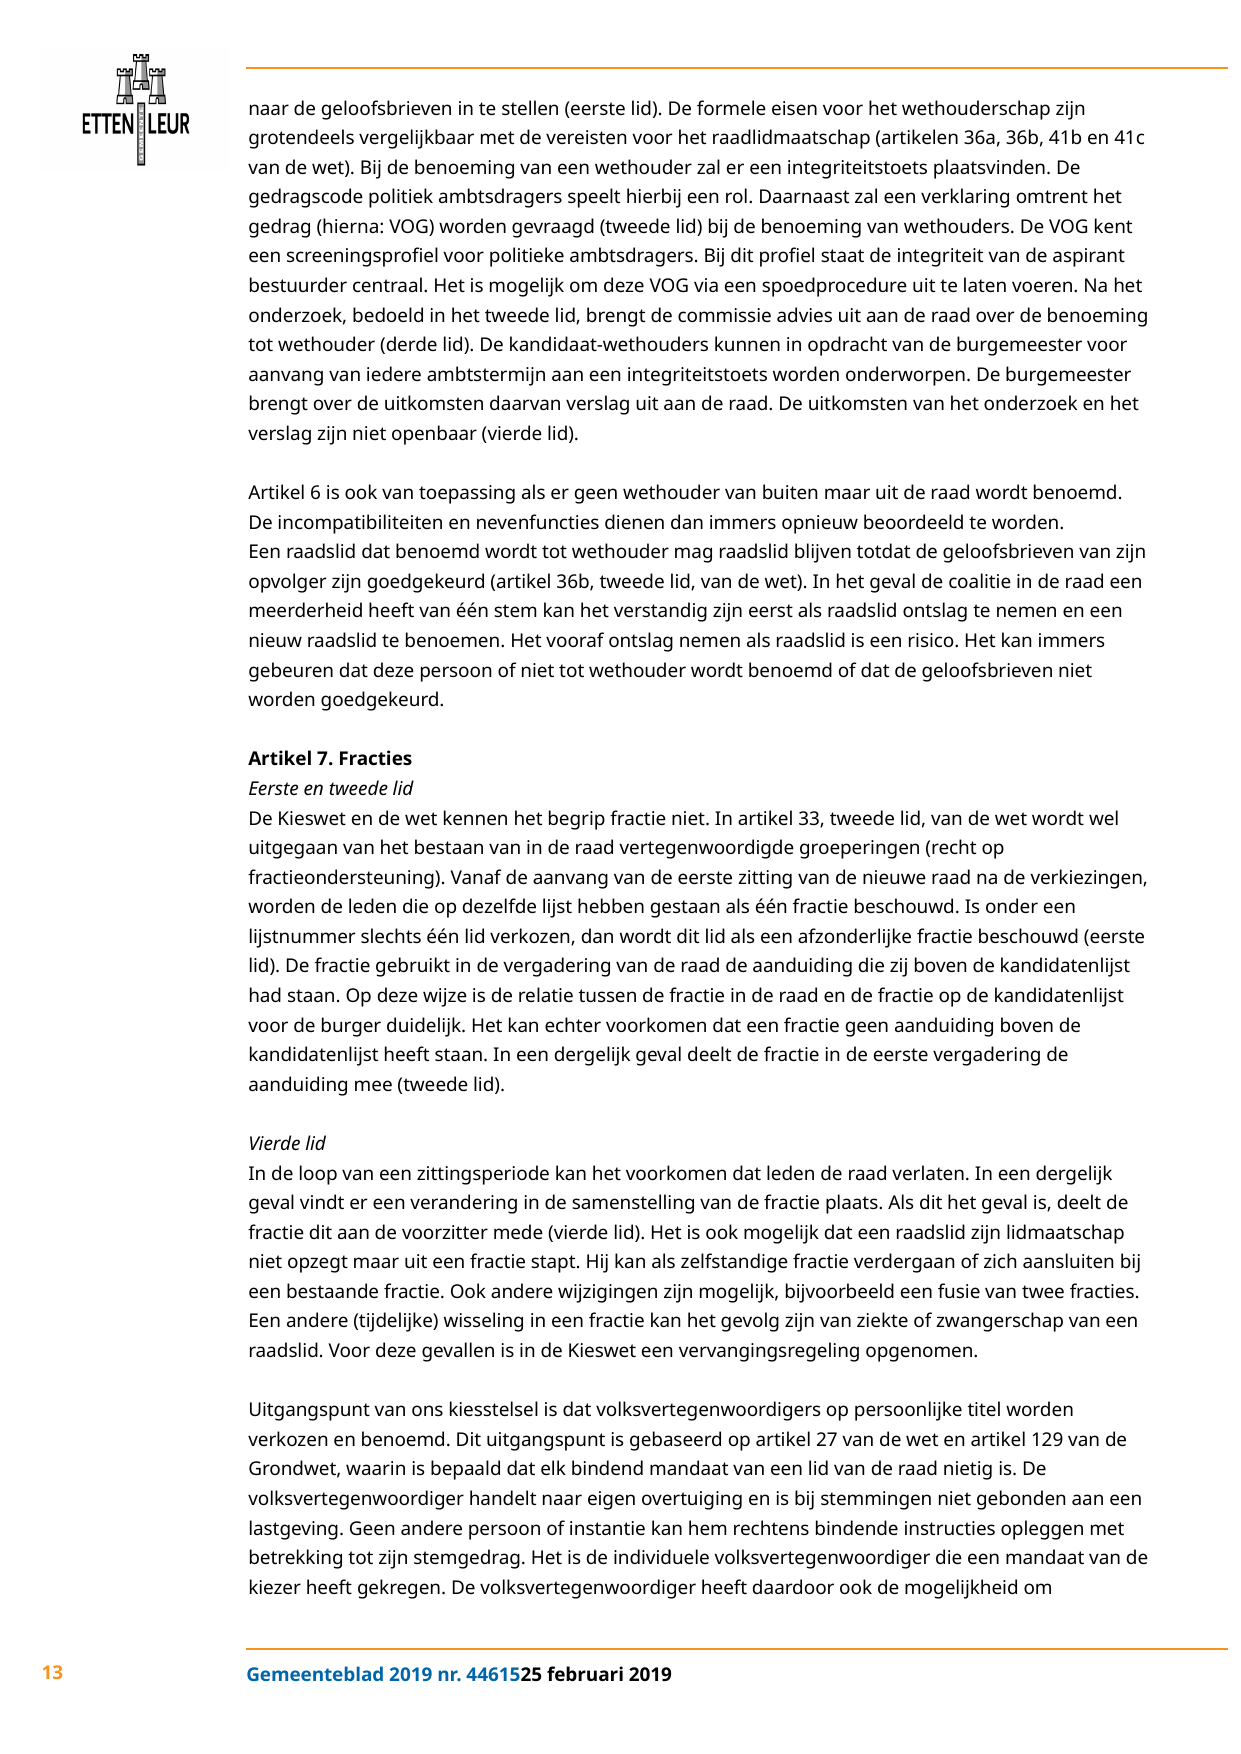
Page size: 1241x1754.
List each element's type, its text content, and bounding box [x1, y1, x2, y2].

text In de loop van een zittingsperiode kan het voorkomen dat leden de raad verlaten. In een dergelijk geval vindt er een verandering in de samenstelling van de fractie plaats. Als dit het geval is, deelt de fractie dit aan de voorzitter mede (vierde lid). Het is ook mogelijk dat een raadslid zijn lidmaatschap niet opzegt maar uit een fractie stapt. Hij kan als zelfstandige fractie verdergaan of zich aansluiten bij een bestaande fractie. Ook andere wijzigingen zijn mogelijk, bijvoorbeeld een fusie van twee fracties. Een andere (tijdelijke) wisseling in een fractie kan het gevolg zijn van ziekte of zwangerschap van een raadslid. Voor deze gevallen is in de Kieswet een vervangingsregeling opgenomen. [248, 1160, 1152, 1363]
text Artikel 6 is ook van toepassing als er geen wethouder van buiten maar uit de raad wordt benoemd. De incompatibiliteiten en nevenfuncties dienen dan immers opnieuw beoordeeld te worden. [248, 479, 1152, 535]
text Uitgangspunt van ons kiesstelsel is dat volksvertegenwoordigers op persoonlijke titel worden verkozen en benoemd. Dit uitgangspunt is gebaseerd op artikel 27 van de wet en artikel 129 van de Grondwet, waarin is bepaald dat elk bindend mandaat van een lid van de raad nietig is. De volksvertegenwoordiger handelt naar eigen overtuiging en is bij stemmingen niet gebonden aan een lastgeving. Geen andere persoon of instantie kan hem rechtens bindende instructies opleggen met betrekking tot zijn stemgedrag. Het is de individuele volksvertegenwoordiger die een mandaat van de kiezer heeft gekregen. De volksvertegenwoordiger heeft daardoor ook de mogelijkheid om [248, 1396, 1152, 1600]
text Eerste en tweede lid [248, 775, 1152, 801]
text Artikel 7. Fracties [248, 746, 1152, 771]
text De Kieswet en de wet kennen het begrip fractie niet. In artikel 33, tweede lid, van de wet wordt wel uitgegaan van het bestaan van in de raad vertegenwoordigde groeperingen (recht op fractieondersteuning). Vanaf de aanvang van de eerste zitting van de nieuwe raad na de verkiezingen, worden de leden die op dezelfde lijst hebben gestaan als één fractie beschouwd. Is onder een lijstnummer slechts één lid verkozen, dan wordt dit lid als een afzonderlijke fractie beschouwd (eerste lid). De fractie gebruikt in de vergadering van de raad de aanduiding die zij boven de kandidatenlijst had staan. Op deze wijze is de relatie tussen de fractie in de raad en de fractie op de kandidatenlijst voor de burger duidelijk. Het kan echter voorkomen dat een fractie geen aanduiding boven de kandidatenlijst heeft staan. In een dergelijk geval deelt de fractie in de eerste vergadering de aanduiding mee (tweede lid). [248, 805, 1152, 1097]
text naar de geloofsbrieven in te stellen (eerste lid). De formele eisen voor het wethouderschap zijn grotendeels vergelijkbaar met de vereisten voor het raadlidmaatschap (artikelen 36a, 36b, 41b en 41c van de wet). Bij de benoeming van een wethouder zal er een integriteitstoets plaatsvinden. De gedragscode politiek ambtsdragers speelt hierbij een rol. Daarnaast zal een verklaring omtrent het gedrag (hierna: VOG) worden gevraagd (tweede lid) bij de benoeming van wethouders. De VOG kent een screeningsprofiel voor politieke ambtsdragers. Bij dit profiel staat de integriteit van de aspirant bestuurder centraal. Het is mogelijk om deze VOG via een spoedprocedure uit te laten voeren. Na het onderzoek, bedoeld in het tweede lid, brengt de commissie advies uit aan de raad over de benoeming tot wethouder (derde lid). De kandidaat-wethouders kunnen in opdracht van de burgemeester voor aanvang van iedere ambtstermijn aan een integriteitstoets worden onderworpen. De burgemeester brengt over de uitkomsten daarvan verslag uit aan de raad. De uitkomsten van het onderzoek en het verslag zijn niet openbaar (vierde lid). [248, 95, 1152, 446]
text Vierde lid [248, 1130, 1152, 1156]
text Een raadslid dat benoemd wordt tot wethouder mag raadslid blijven totdat de geloofsbrieven van zijn opvolger zijn goedgekeurd (artikel 36b, tweede lid, van de wet). In het geval de coalitie in de raad een meerderheid heeft van één stem kan het verstandig zijn eerst als raadslid ontslag te nemen en een nieuw raadslid te benoemen. Het vooraf ontslag nemen als raadslid is een risico. Het kan immers gebeuren dat deze persoon of niet tot wethouder wordt benoemd of dat de geloofsbrieven niet worden goedgekeurd. [248, 538, 1152, 712]
picture [41, 47, 231, 172]
